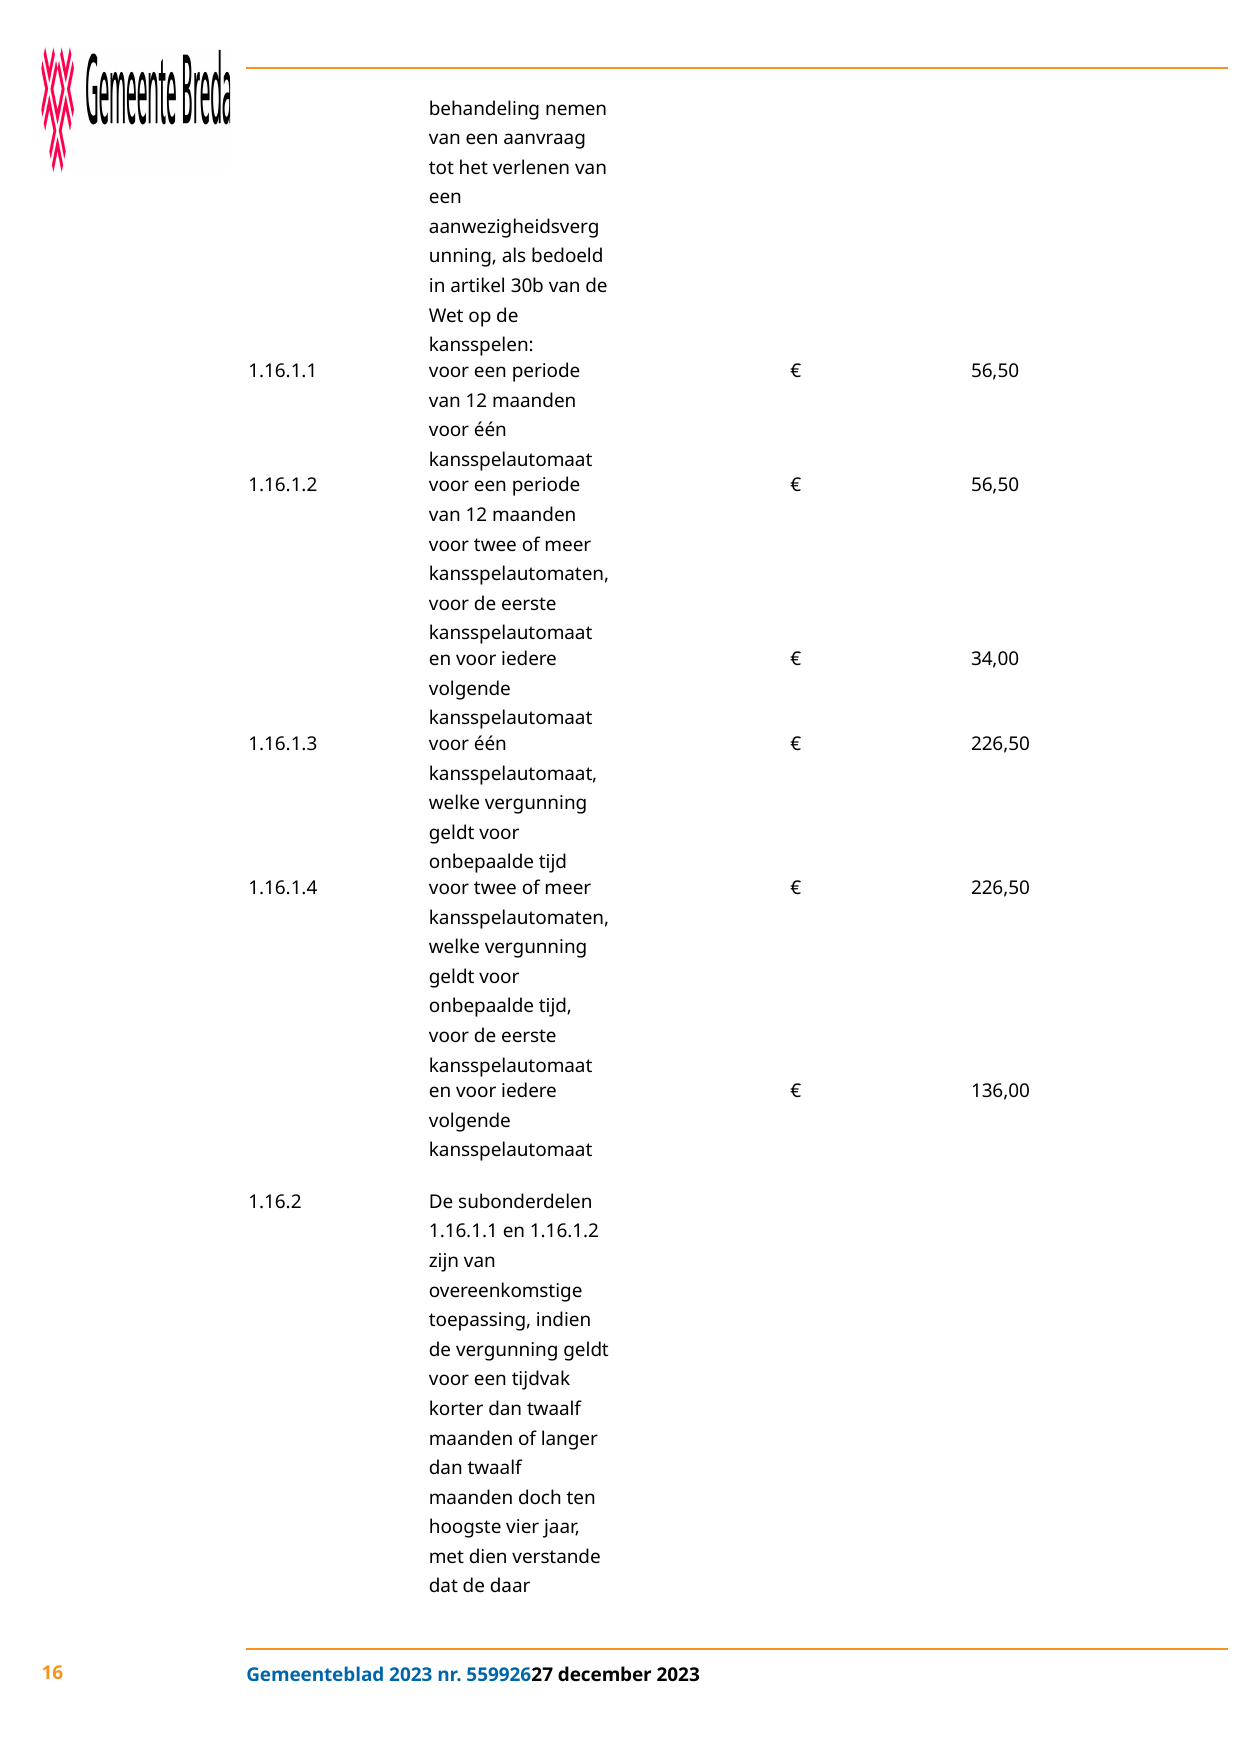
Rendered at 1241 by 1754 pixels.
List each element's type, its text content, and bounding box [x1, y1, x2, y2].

table_cell [609, 472, 790, 645]
table_cell 1.16.1.1 [248, 357, 429, 472]
table_cell € [790, 472, 971, 645]
table_cell voor een periode van 12 maanden voor één kansspelautomaat [429, 357, 609, 472]
table_cell [609, 730, 790, 874]
table_cell 1.16.1.4 [248, 874, 429, 1077]
table_cell voor een periode van 12 maanden voor twee of meer kansspelautomaten, voor de eerste kansspelautomaat [429, 472, 609, 645]
table_cell voor één kansspelautomaat, welke vergunning geldt voor onbepaalde tijd [429, 730, 609, 874]
table_header behandeling nemen van een aanvraag tot het verlenen van een aanwezigheidsvergunning, als bedoeld in artikel 30b van de Wet op de kansspelen: [429, 95, 609, 357]
table_cell [248, 1163, 429, 1188]
table_cell 56,50 [971, 472, 1152, 645]
picture [41, 47, 231, 172]
table_cell € [790, 730, 971, 874]
table_cell [248, 1078, 429, 1162]
table_cell [609, 645, 790, 730]
table_cell [609, 874, 790, 1077]
table_cell [971, 1163, 1152, 1188]
table_cell 1.16.1.3 [248, 730, 429, 874]
table_cell € [790, 1078, 971, 1162]
table_cell [971, 1188, 1152, 1598]
table_cell 226,50 [971, 874, 1152, 1077]
table_cell € [790, 357, 971, 472]
table_cell [609, 1163, 790, 1188]
table_cell [790, 1163, 971, 1188]
table_cell 226,50 [971, 730, 1152, 874]
table_cell [609, 357, 790, 472]
table_cell [790, 1188, 971, 1598]
table_header [248, 95, 429, 357]
table_cell De subonderdelen 1.16.1.1 en 1.16.1.2 zijn van overeenkomstige toepassing, indien de vergunning geldt voor een tijdvak korter dan twaalf maanden of langer dan twaalf maanden doch ten hoogste vier jaar, met dien verstande dat de daar [429, 1188, 609, 1598]
table_cell 56,50 [971, 357, 1152, 472]
table_cell € [790, 645, 971, 730]
table_cell en voor iedere volgende kansspelautomaat [429, 645, 609, 730]
table_cell voor twee of meer kansspelautomaten, welke vergunning geldt voor onbepaalde tijd, voor de eerste kansspelautomaat [429, 874, 609, 1077]
table_header [971, 95, 1152, 357]
table_cell 136,00 [971, 1078, 1152, 1162]
table_cell [429, 1163, 609, 1188]
table_cell [248, 645, 429, 730]
table_cell [609, 1078, 790, 1162]
table_cell 34,00 [971, 645, 1152, 730]
table_header [609, 95, 790, 357]
table_cell en voor iedere volgende kansspelautomaat [429, 1078, 609, 1162]
table_header [790, 95, 971, 357]
table_cell [609, 1188, 790, 1598]
table_cell 1.16.1.2 [248, 472, 429, 645]
table_cell € [790, 874, 971, 1077]
table_cell 1.16.2 [248, 1188, 429, 1598]
